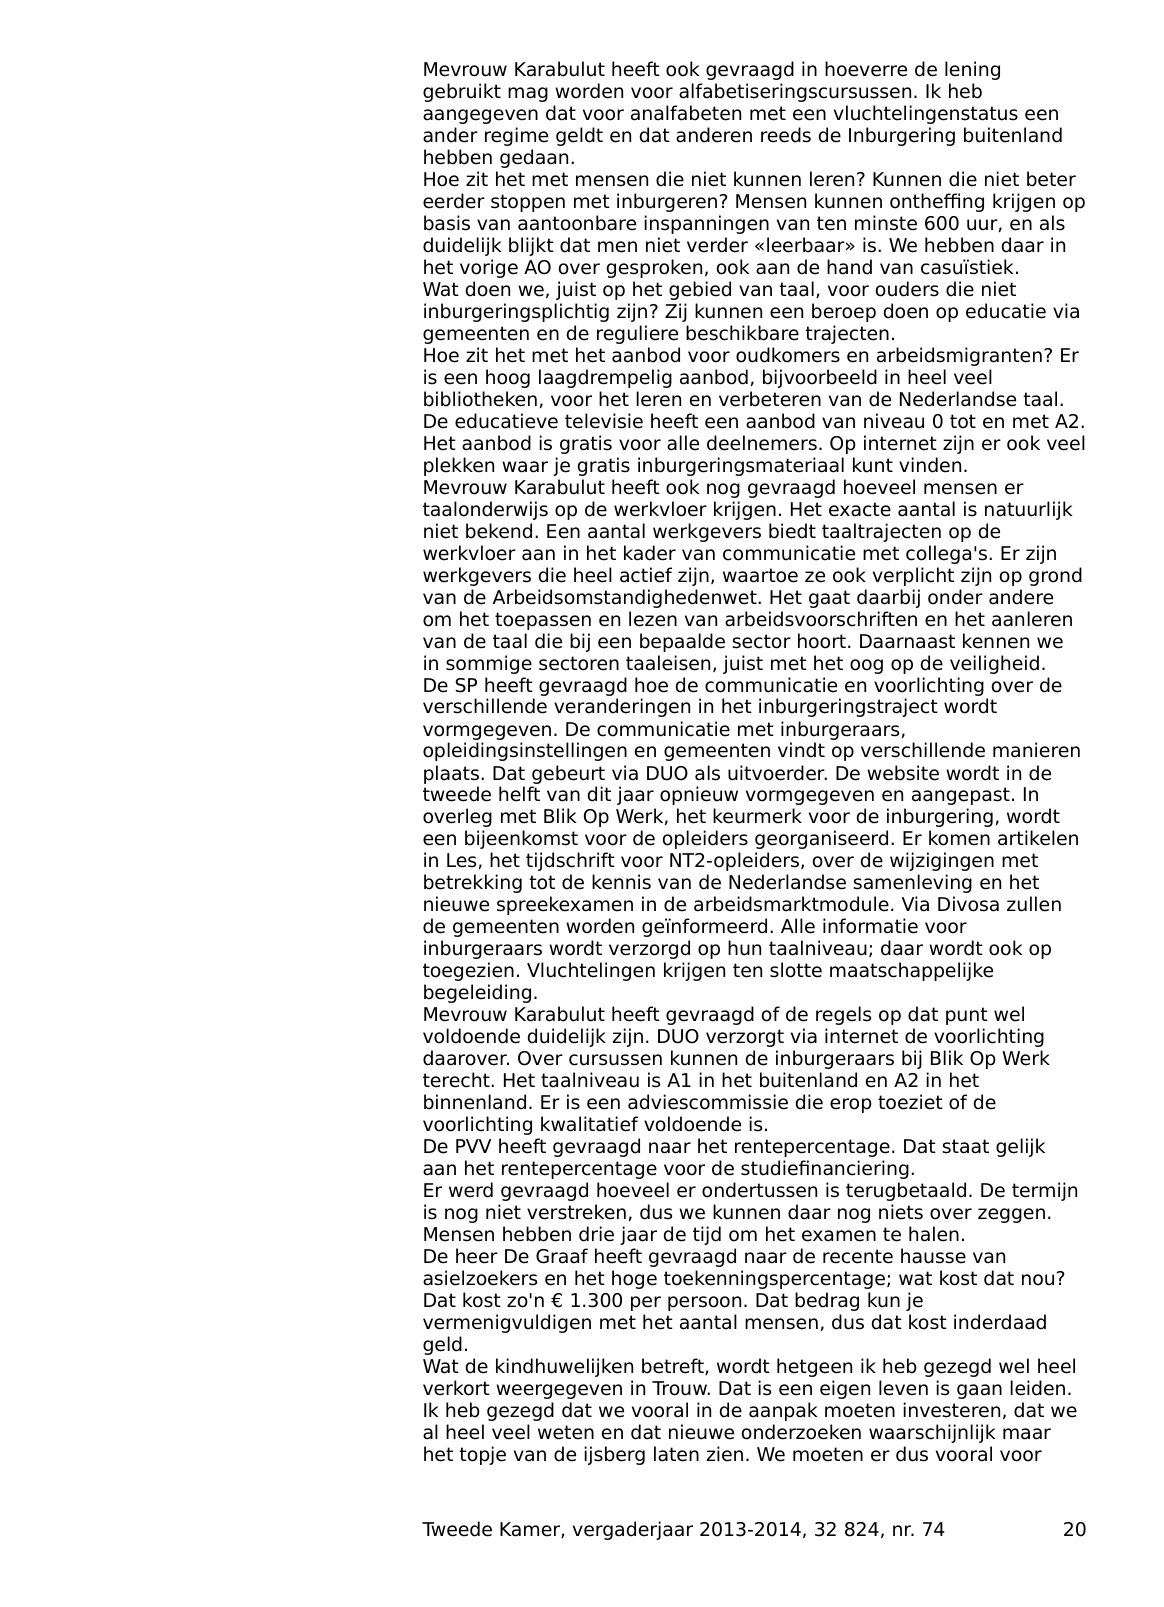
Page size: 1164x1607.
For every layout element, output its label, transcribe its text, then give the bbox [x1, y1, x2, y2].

text Er werd gevraagd hoeveel er ondertussen is terugbetaald. De termijn is nog niet verstreken, dus we kunnen daar nog niets over zeggen. Mensen hebben drie jaar de tijd om het examen te halen. [422, 1180, 1087, 1246]
text De heer De Graaf heeft gevraagd naar de recente hausse van asielzoekers en het hoge toekenningspercentage; wat kost dat nou? Dat kost zo'n € 1.300 per persoon. Dat bedrag kun je vermenigvuldigen met het aantal mensen, dus dat kost inderdaad geld. [422, 1246, 1087, 1356]
text De PVV heeft gevraagd naar het rentepercentage. Dat staat gelijk aan het rentepercentage voor de studiefinanciering. [422, 1136, 1087, 1180]
text Mevrouw Karabulut heeft ook gevraagd in hoeverre de lening gebruikt mag worden voor alfabetiseringscursussen. Ik heb aangegeven dat voor analfabeten met een vluchtelingenstatus een ander regime geldt en dat anderen reeds de Inburgering buitenland hebben gedaan. [422, 59, 1087, 169]
text Mevrouw Karabulut heeft ook nog gevraagd hoeveel mensen er taalonderwijs op de werkvloer krijgen. Het exacte aantal is natuurlijk niet bekend. Een aantal werkgevers biedt taaltrajecten op de werkvloer aan in het kader van communicatie met collega's. Er zijn werkgevers die heel actief zijn, waartoe ze ook verplicht zijn op grond van de Arbeidsomstandighedenwet. Het gaat daarbij onder andere om het toepassen en lezen van arbeidsvoorschriften en het aanleren van de taal die bij een bepaalde sector hoort. Daarnaast kennen we in sommige sectoren taaleisen, juist met het oog op de veiligheid. [422, 477, 1087, 674]
text Wat doen we, juist op het gebied van taal, voor ouders die niet inburgeringsplichtig zijn? Zij kunnen een beroep doen op educatie via gemeenten en de reguliere beschikbare trajecten. [422, 279, 1087, 345]
text Mevrouw Karabulut heeft gevraagd of de regels op dat punt wel voldoende duidelijk zijn. DUO verzorgt via internet de voorlichting daarover. Over cursussen kunnen de inburgeraars bij Blik Op Werk terecht. Het taalniveau is A1 in het buitenland en A2 in het binnenland. Er is een adviescommissie die erop toeziet of de voorlichting kwalitatief voldoende is. [422, 1004, 1087, 1136]
text De SP heeft gevraagd hoe de communicatie en voorlichting over de verschillende veranderingen in het inburgeringstraject wordt vormgegeven. De communicatie met inburgeraars, opleidingsinstellingen en gemeenten vindt op verschillende manieren plaats. Dat gebeurt via DUO als uitvoerder. De website wordt in de tweede helft van dit jaar opnieuw vormgegeven en aangepast. In overleg met Blik Op Werk, het keurmerk voor de inburgering, wordt een bijeenkomst voor de opleiders georganiseerd. Er komen artikelen in Les, het tijdschrift voor NT2-opleiders, over de wijzigingen met betrekking tot de kennis van de Nederlandse samenleving en het nieuwe spreekexamen in de arbeidsmarktmodule. Via Divosa zullen de gemeenten worden geïnformeerd. Alle informatie voor inburgeraars wordt verzorgd op hun taalniveau; daar wordt ook op toegezien. Vluchtelingen krijgen ten slotte maatschappelijke begeleiding. [422, 674, 1087, 1004]
text Wat de kindhuwelijken betreft, wordt hetgeen ik heb gezegd wel heel verkort weergegeven in Trouw. Dat is een eigen leven is gaan leiden. Ik heb gezegd dat we vooral in de aanpak moeten investeren, dat we al heel veel weten en dat nieuwe onderzoeken waarschijnlijk maar het topje van de ijsberg laten zien. We moeten er dus vooral voor [422, 1356, 1087, 1466]
text Hoe zit het met mensen die niet kunnen leren? Kunnen die niet beter eerder stoppen met inburgeren? Mensen kunnen ontheffing krijgen op basis van aantoonbare inspanningen van ten minste 600 uur, en als duidelijk blijkt dat men niet verder «leerbaar» is. We hebben daar in het vorige AO over gesproken, ook aan de hand van casuïstiek. [422, 169, 1087, 279]
text Hoe zit het met het aanbod voor oudkomers en arbeidsmigranten? Er is een hoog laagdrempelig aanbod, bijvoorbeeld in heel veel bibliotheken, voor het leren en verbeteren van de Nederlandse taal. De educatieve televisie heeft een aanbod van niveau 0 tot en met A2. Het aanbod is gratis voor alle deelnemers. Op internet zijn er ook veel plekken waar je gratis inburgeringsmateriaal kunt vinden. [422, 345, 1087, 477]
